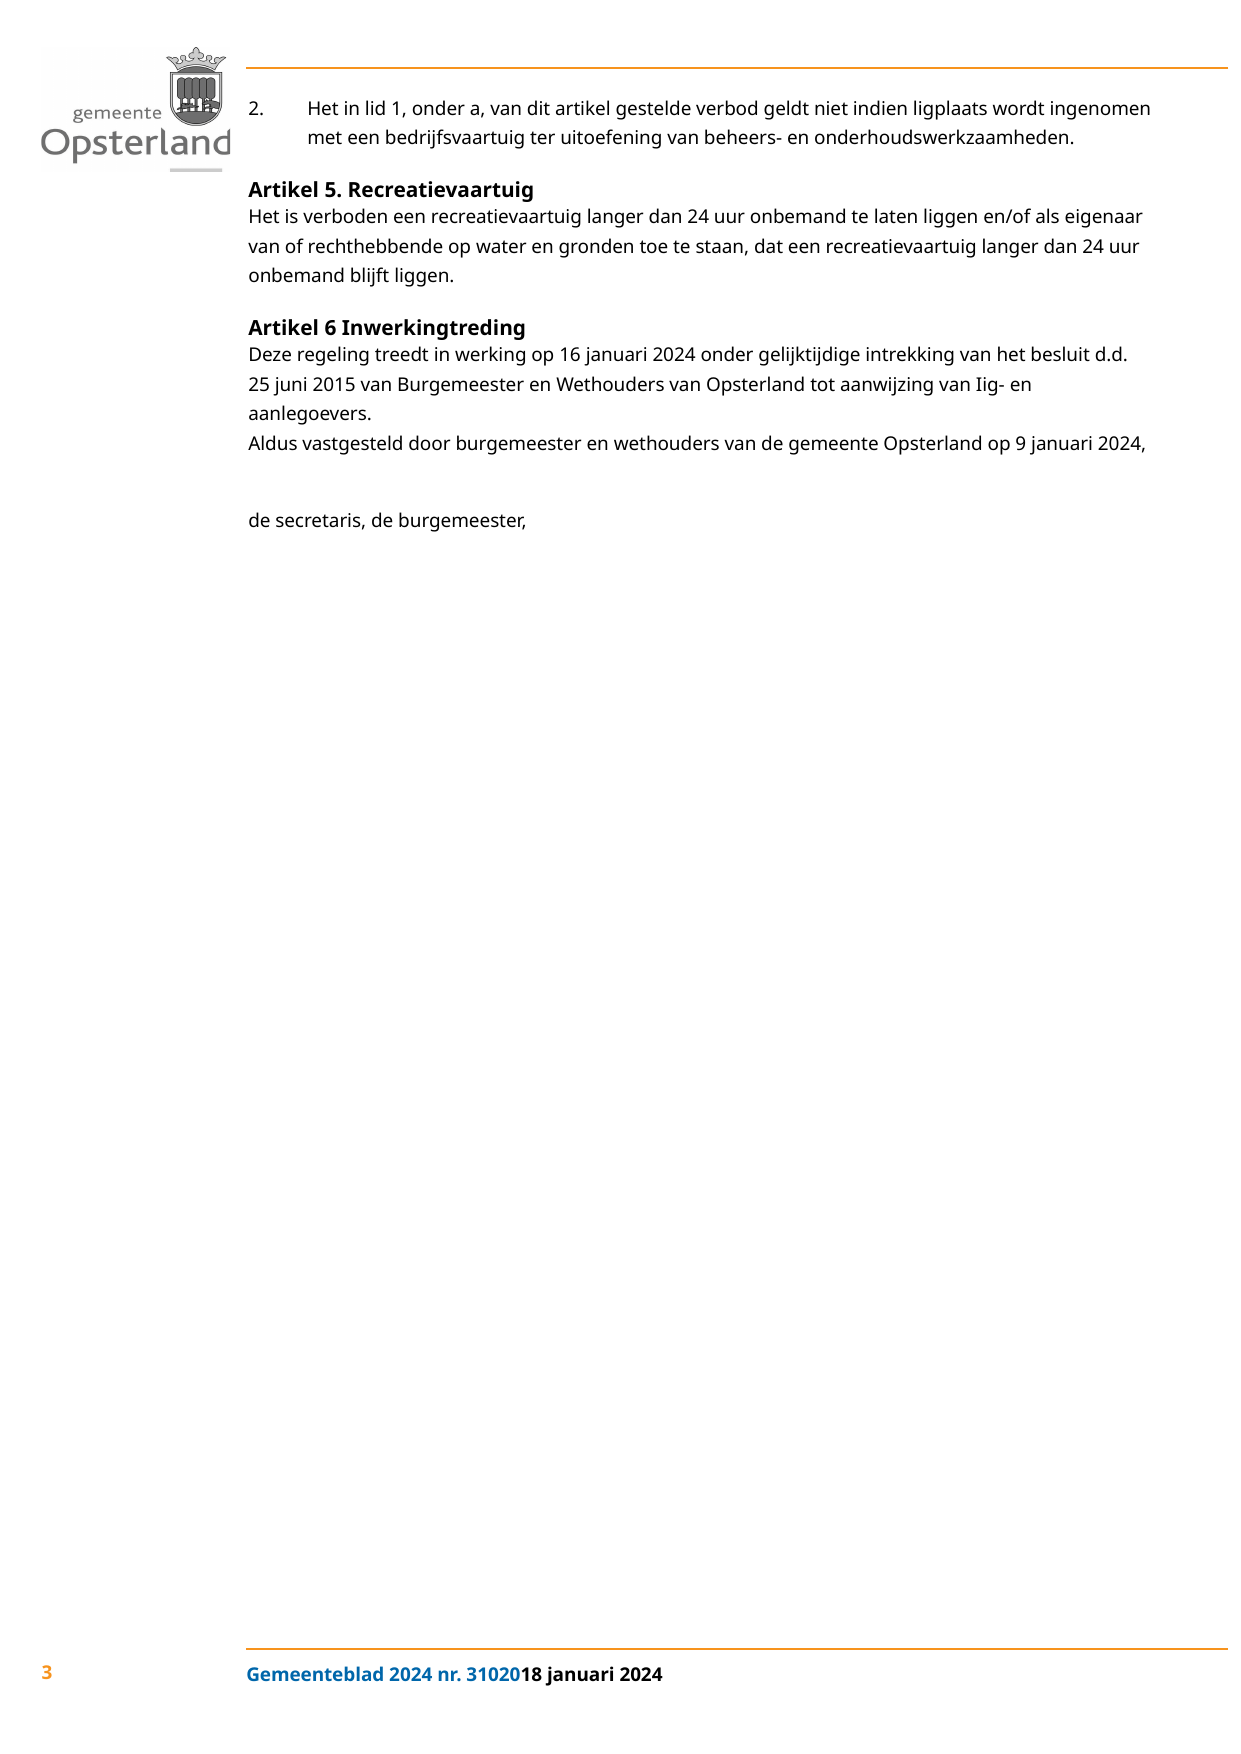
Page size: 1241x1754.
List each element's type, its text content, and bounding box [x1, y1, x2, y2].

text de secretaris, de burgemeester, [248, 507, 1152, 533]
text Het is verboden een recreatievaartuig langer dan 24 uur onbemand te laten liggen en/of als eigenaar van of rechthebbende op water en gronden toe te staan, dat een recreatievaartuig langer dan 24 uur onbemand blijft liggen. [248, 203, 1152, 288]
text Artikel 5. Recreatievaartuig [248, 175, 1152, 203]
text Aldus vastgesteld door burgemeester en wethouders van de gemeente Opsterland op 9 januari 2024, [248, 430, 1152, 456]
picture [41, 47, 231, 172]
text Deze regeling treedt in werking op 16 januari 2024 onder gelijktijdige intrekking van het besluit d.d. 25 juni 2015 van Burgemeester en Wethouders van Opsterland tot aanwijzing van Iig- en aanlegoevers. [248, 341, 1152, 426]
list Het in lid 1, onder a, van dit artikel gestelde verbod geldt niet indien ligplaats wordt ingenomen met een bedrijfsvaartuig ter uitoefening van beheers- en onderhoudswerkzaamheden. [248, 95, 1152, 150]
text Artikel 6 Inwerkingtreding [248, 313, 1152, 341]
